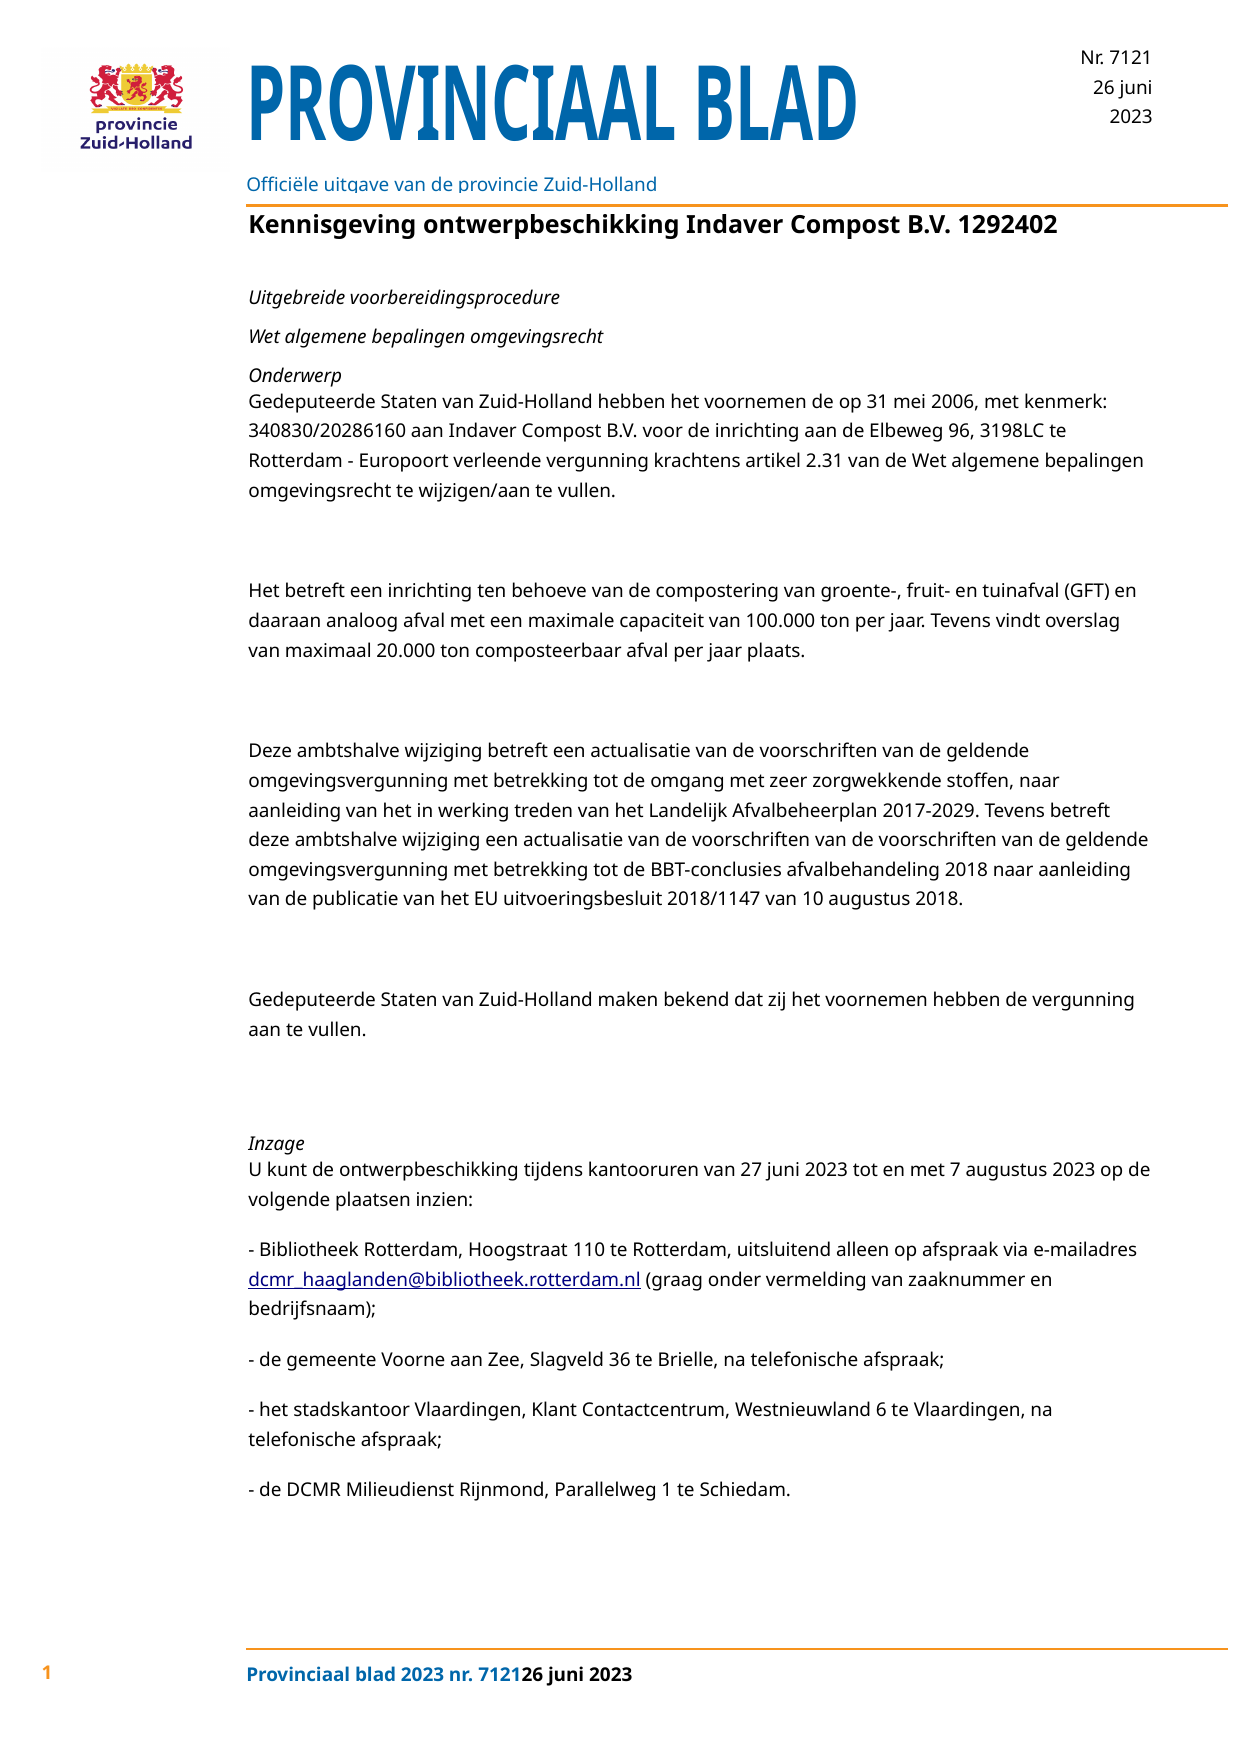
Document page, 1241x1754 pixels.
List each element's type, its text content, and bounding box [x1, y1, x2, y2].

text - de gemeente Voorne aan Zee, Slagveld 36 te Brielle, na telefonische afspraak; [248, 1346, 1152, 1371]
text Wet algemene bepalingen omgevingsrecht [248, 323, 1152, 349]
text Het betreft een inrichting ten behoeve van de compostering van groente-, fruit- en tuinafval (GFT) en daaraan analoog afval met een maximale capaciteit van 100.000 ton per jaar. Tevens vindt overslag van maximaal 20.000 ton composteerbaar afval per jaar plaats. [248, 578, 1152, 663]
text Uitgebreide voorbereidingsprocedure [248, 284, 1152, 309]
text - Bibliotheek Rotterdam, Hoogstraat 110 te Rotterdam, uitsluitend alleen op afspraak via e-mailadres dcmr_haaglanden@bibliotheek.rotterdam.nl (graag onder vermelding van zaaknummer en bedrijfsnaam); [248, 1236, 1152, 1321]
text Gedeputeerde Staten van Zuid-Holland hebben het voornemen de op 31 mei 2006, met kenmerk: 340830/20286160 aan Indaver Compost B.V. voor de inrichting aan de Elbeweg 96, 3198LC te Rotterdam - Europoort verleende vergunning krachtens artikel 2.31 van de Wet algemene bepalingen omgevingsrecht te wijzigen/aan te vullen. [248, 388, 1152, 503]
text Kennisgeving ontwerpbeschikking Indaver Compost B.V. 1292402 [248, 207, 1152, 241]
text Gedeputeerde Staten van Zuid-Holland maken bekend dat zij het voornemen hebben de vergunning aan te vullen. [248, 986, 1152, 1042]
text Onderwerp [248, 362, 1152, 388]
text Inzage [248, 1130, 1152, 1156]
text - het stadskantoor Vlaardingen, Klant Contactcentrum, Westnieuwland 6 te Vlaardingen, na telefonische afspraak; [248, 1396, 1152, 1451]
text U kunt de ontwerpbeschikking tijdens kantooruren van 27 juni 2023 tot en met 7 augustus 2023 op de volgende plaatsen inzien: [248, 1156, 1152, 1211]
text Deze ambtshalve wijziging betreft een actualisatie van de voorschriften van de geldende omgevingsvergunning met betrekking tot de omgang met zeer zorgwekkende stoffen, naar aanleiding van het in werking treden van het Landelijk Afvalbeheerplan 2017-2029. Tevens betreft deze ambtshalve wijziging een actualisatie van de voorschriften van de voorschriften van de geldende omgevingsvergunning met betrekking tot de BBT-conclusies afvalbehandeling 2018 naar aanleiding van de publicatie van het EU uitvoeringsbesluit 2018/1147 van 10 augustus 2018. [248, 738, 1152, 911]
text - de DCMR Milieudienst Rijnmond, Parallelweg 1 te Schiedam. [248, 1476, 1152, 1502]
picture [41, 47, 231, 172]
